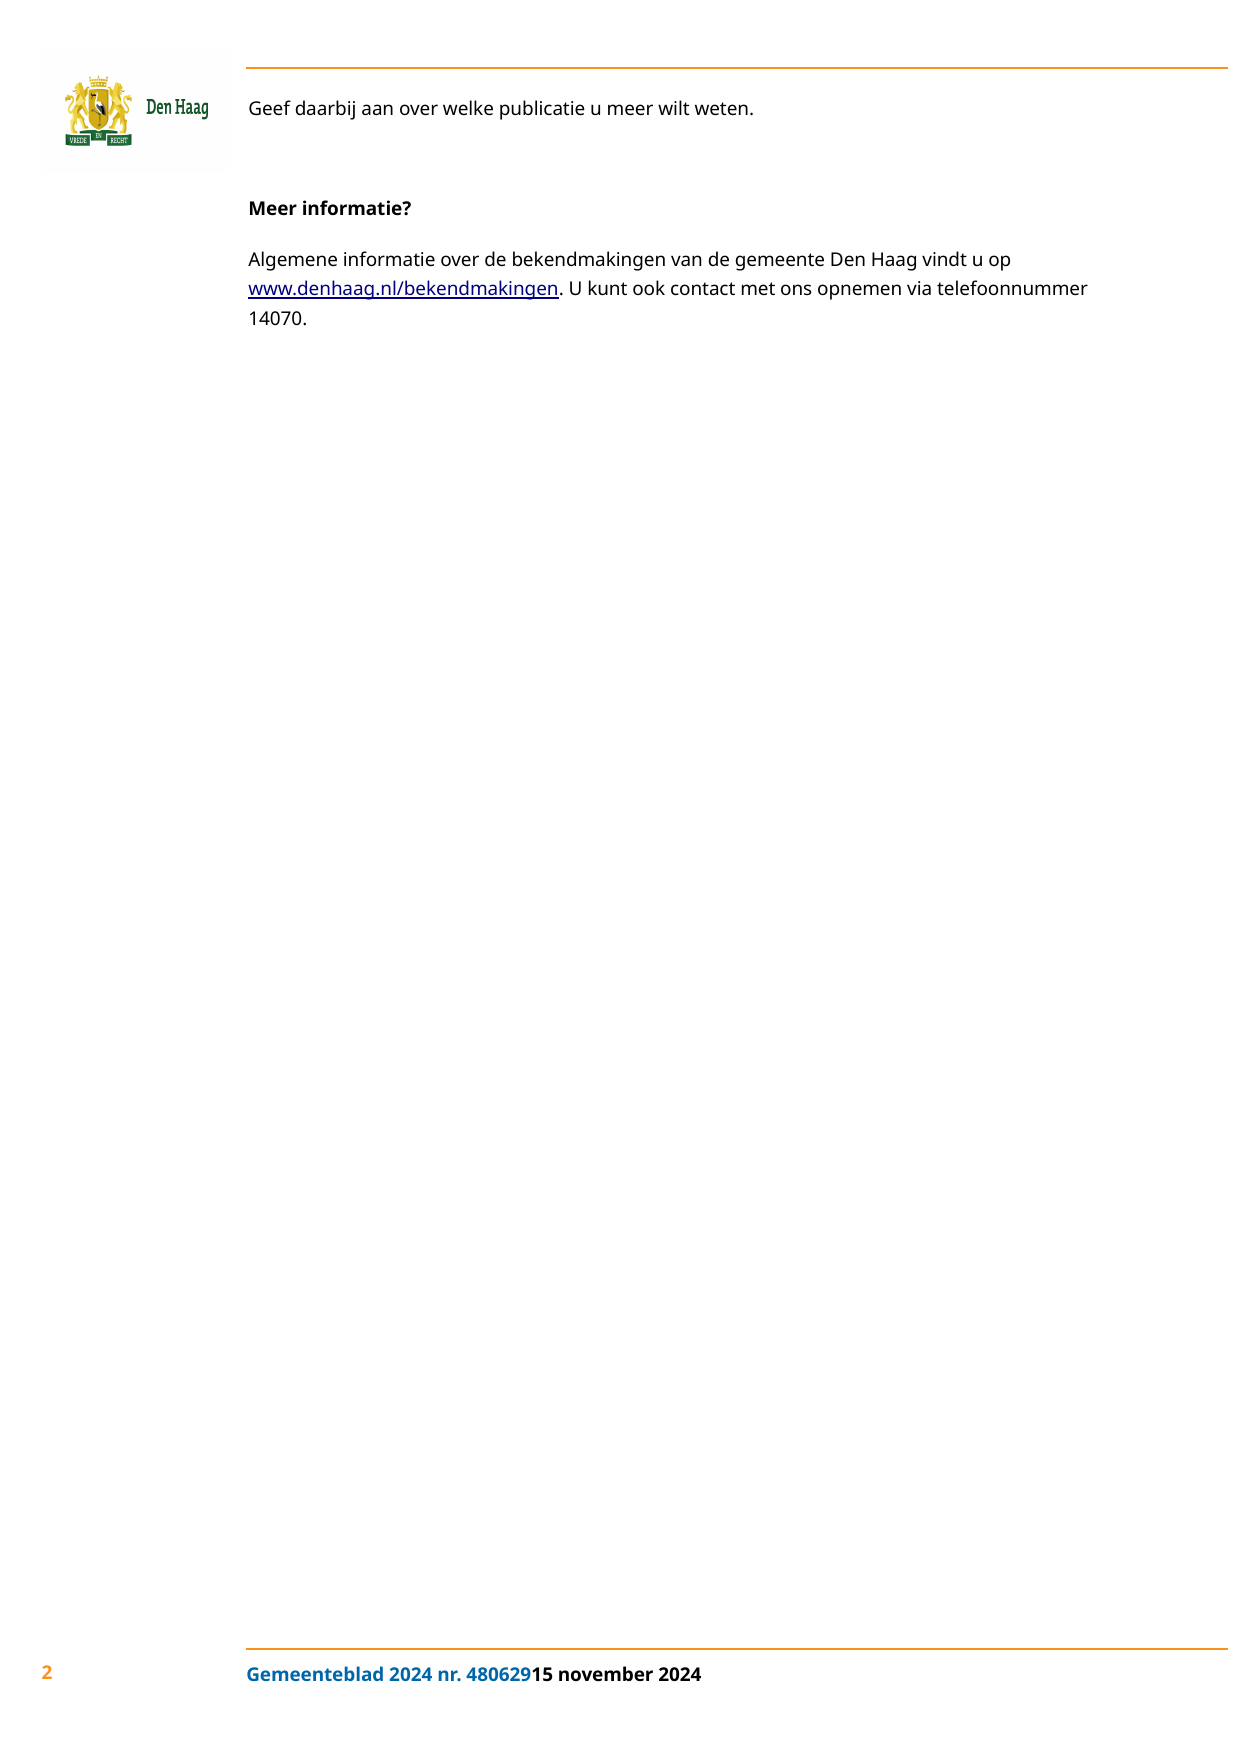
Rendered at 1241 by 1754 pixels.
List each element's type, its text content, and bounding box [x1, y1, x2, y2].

text Geef daarbij aan over welke publicatie u meer wilt weten. [248, 95, 1152, 121]
picture [41, 47, 231, 172]
text Meer informatie? [248, 196, 1152, 221]
text Algemene informatie over de bekendmakingen van de gemeente Den Haag vindt u op www.denhaag.nl/bekendmakingen. U kunt ook contact met ons opnemen via telefoonnummer 14070. [248, 246, 1152, 331]
